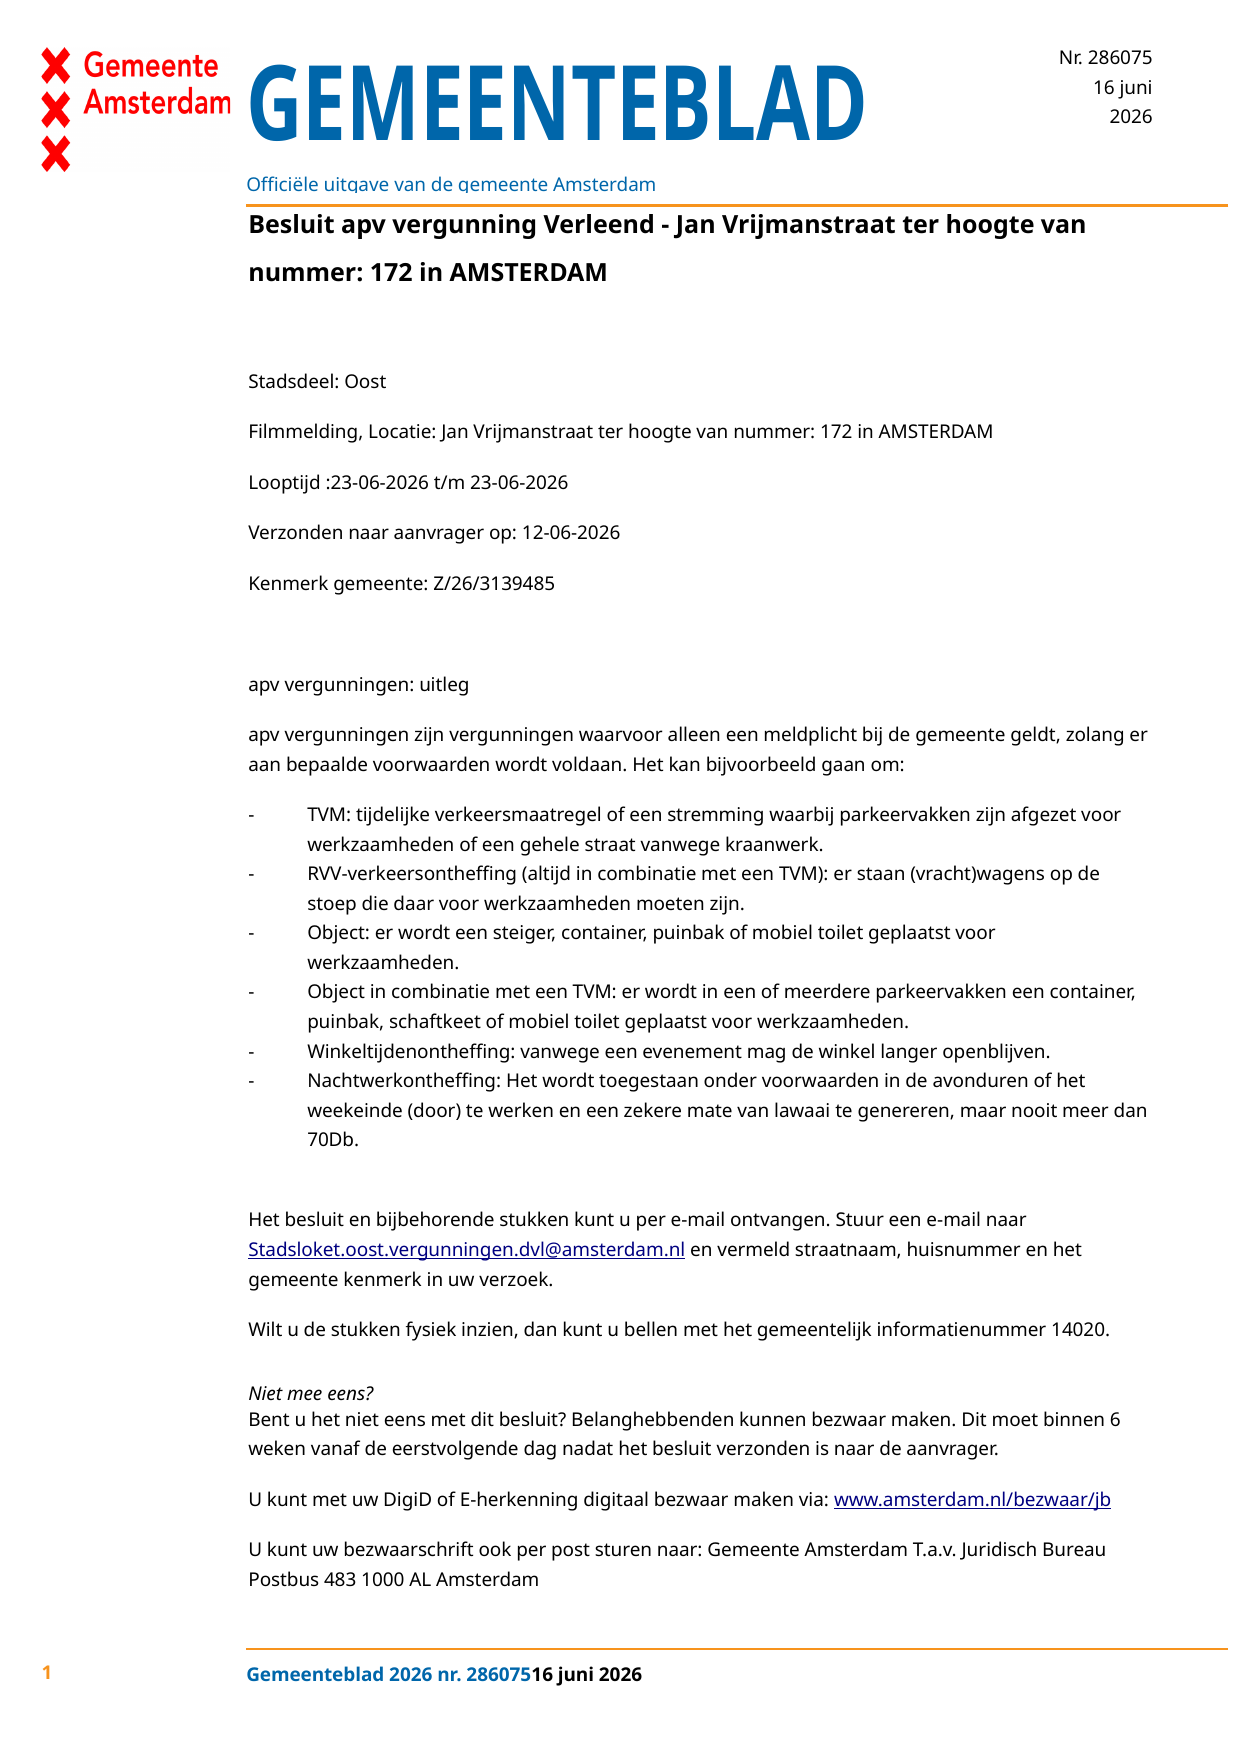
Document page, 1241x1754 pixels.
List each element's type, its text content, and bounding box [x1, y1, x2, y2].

list Object: er wordt een steiger, container, puinbak of mobiel toilet geplaatst voor werkzaamheden. [248, 919, 1152, 975]
list Winkeltijdenontheffing: vanwege een evenement mag de winkel langer openblijven. [248, 1038, 1152, 1064]
text Kenmerk gemeente: Z/26/3139485 [248, 570, 1152, 596]
text Verzonden naar aanvrager op: 12-06-2026 [248, 519, 1152, 545]
text apv vergunningen: uitleg [248, 671, 1152, 697]
list TVM: tijdelijke verkeersmaatregel of een stremming waarbij parkeervakken zijn afgezet voor werkzaamheden of een gehele straat vanwege kraanwerk. [248, 801, 1152, 857]
text Wilt u de stukken fysiek inzien, dan kunt u bellen met het gemeentelijk informatienummer 14020. [248, 1316, 1152, 1342]
text apv vergunningen zijn vergunningen waarvoor alleen een meldplicht bij de gemeente geldt, zolang er aan bepaalde voorwaarden wordt voldaan. Het kan bijvoorbeeld gaan om: [248, 721, 1152, 777]
picture [41, 47, 231, 172]
text Niet mee eens? [248, 1380, 1152, 1406]
text Looptijd :23-06-2026 t/m 23-06-2026 [248, 469, 1152, 495]
text Bent u het niet eens met dit besluit? Belanghebbenden kunnen bezwaar maken. Dit moet binnen 6 weken vanaf de eerstvolgende dag nadat het besluit verzonden is naar de aanvrager. [248, 1406, 1152, 1461]
text Filmmelding, Locatie: Jan Vrijmanstraat ter hoogte van nummer: 172 in AMSTERDAM [248, 419, 1152, 444]
text Het besluit en bijbehorende stukken kunt u per e-mail ontvangen. Stuur een e-mail naar Stadsloket.oost.vergunningen.dvl@amsterdam.nl en vermeld straatnaam, huisnummer en het gemeente kenmerk in uw verzoek. [248, 1207, 1152, 1292]
text Stadsdeel: Oost [248, 368, 1152, 394]
list Nachtwerkontheffing: Het wordt toegestaan onder voorwaarden in de avonduren of het weekeinde (door) te werken en een zekere mate van lawaai te genereren, maar nooit meer dan 70Db. [248, 1067, 1152, 1152]
text Besluit apv vergunning Verleend - Jan Vrijmanstraat ter hoogte van nummer: 172 in AMSTERDAM [248, 207, 1152, 288]
list RVV-verkeersontheffing (altijd in combinatie met een TVM): er staan (vracht)wagens op de stoep die daar voor werkzaamheden moeten zijn. [248, 860, 1152, 916]
text U kunt uw bezwaarschrift ook per post sturen naar: Gemeente Amsterdam T.a.v. Juridisch Bureau Postbus 483 1000 AL Amsterdam [248, 1536, 1152, 1592]
list Object in combinatie met een TVM: er wordt in een of meerdere parkeervakken een container, puinbak, schaftkeet of mobiel toilet geplaatst voor werkzaamheden. [248, 979, 1152, 1034]
text U kunt met uw DigiD of E-herkenning digitaal bezwaar maken via: www.amsterdam.nl/bezwaar/jb [248, 1486, 1152, 1512]
